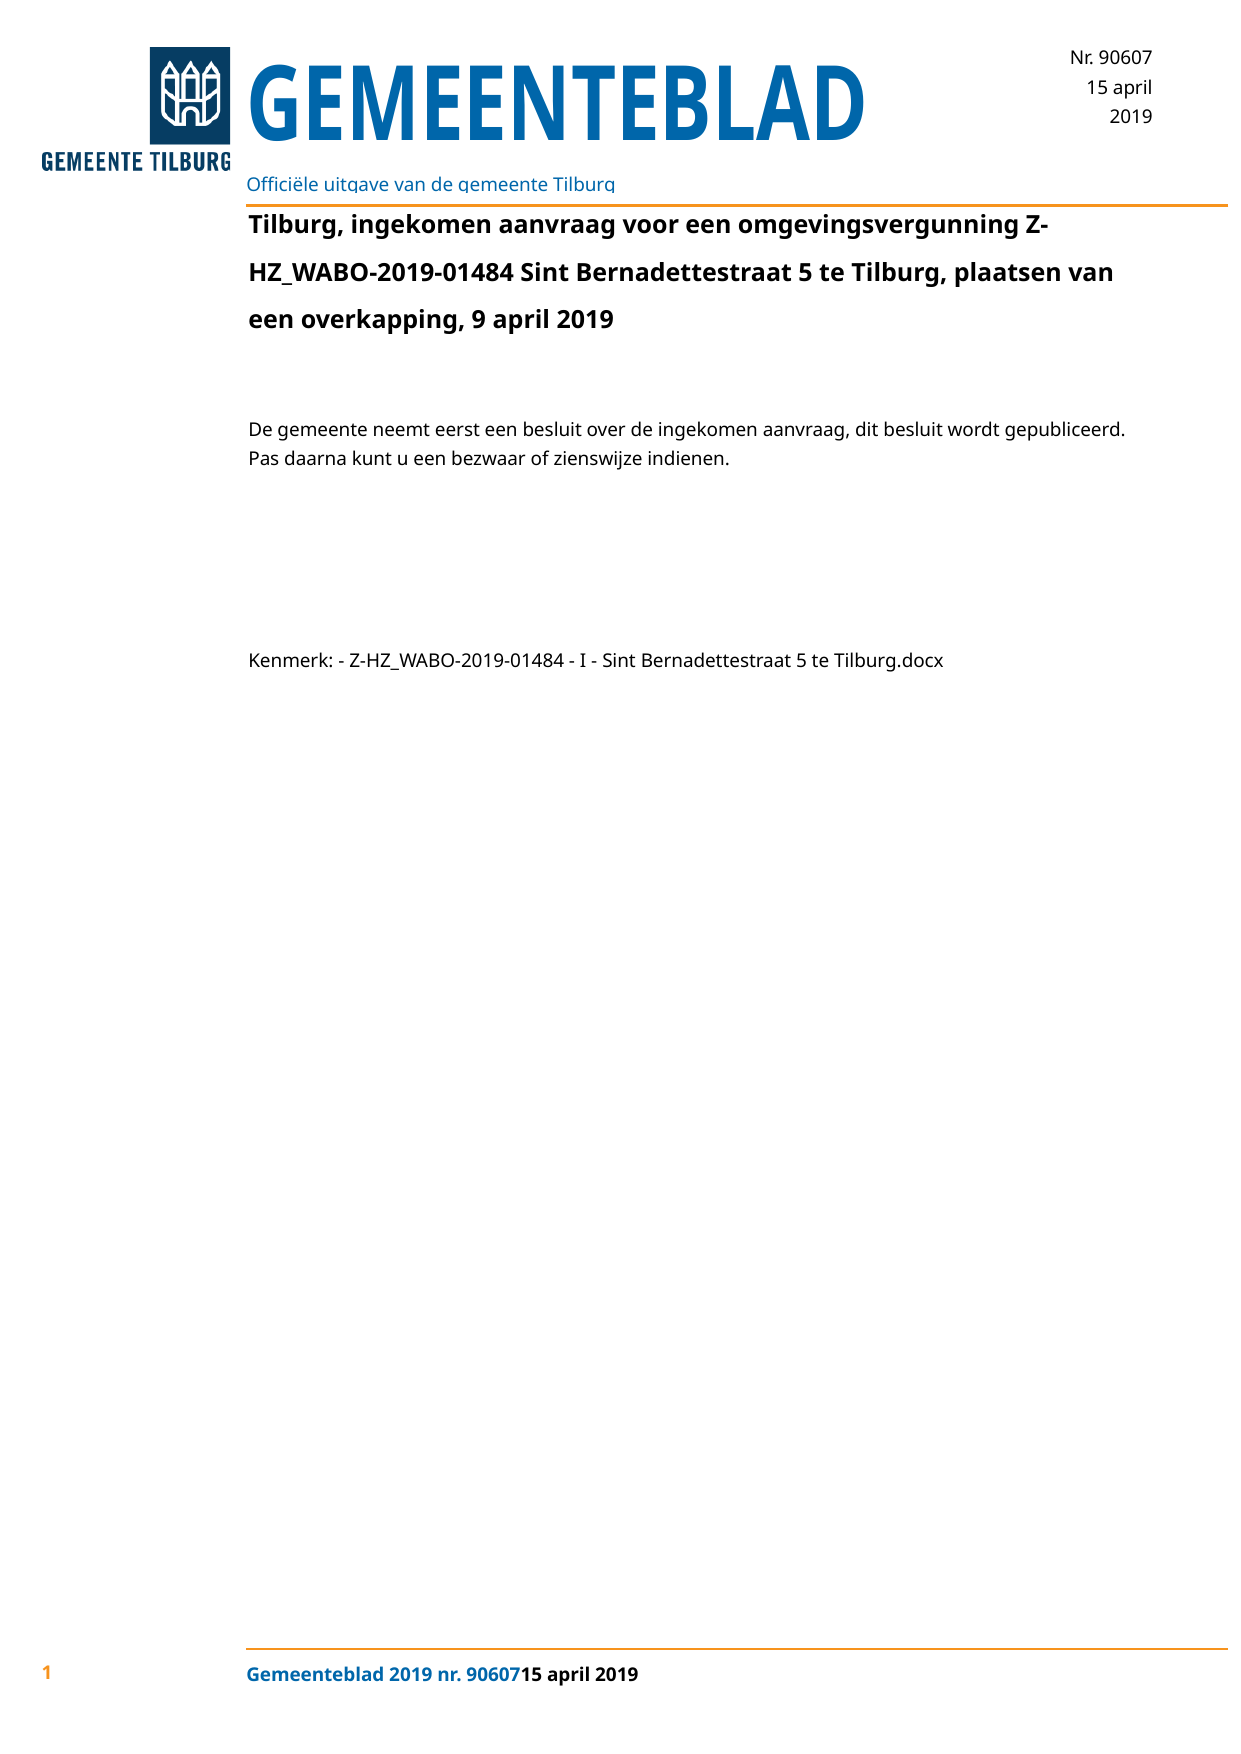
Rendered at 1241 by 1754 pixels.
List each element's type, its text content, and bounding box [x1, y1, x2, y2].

text Tilburg, ingekomen aanvraag voor een omgevingsvergunning Z-HZ_WABO-2019-01484 Sint Bernadettestraat 5 te Tilburg, plaatsen van een overkapping, 9 april 2019 [248, 207, 1152, 336]
text De gemeente neemt eerst een besluit over de ingekomen aanvraag, dit besluit wordt gepubliceerd. Pas daarna kunt u een bezwaar of zienswijze indienen. [248, 416, 1152, 471]
picture [41, 47, 231, 172]
text Kenmerk: - Z-HZ_WABO-2019-01484 - I - Sint Bernadettestraat 5 te Tilburg.docx [248, 647, 1152, 673]
